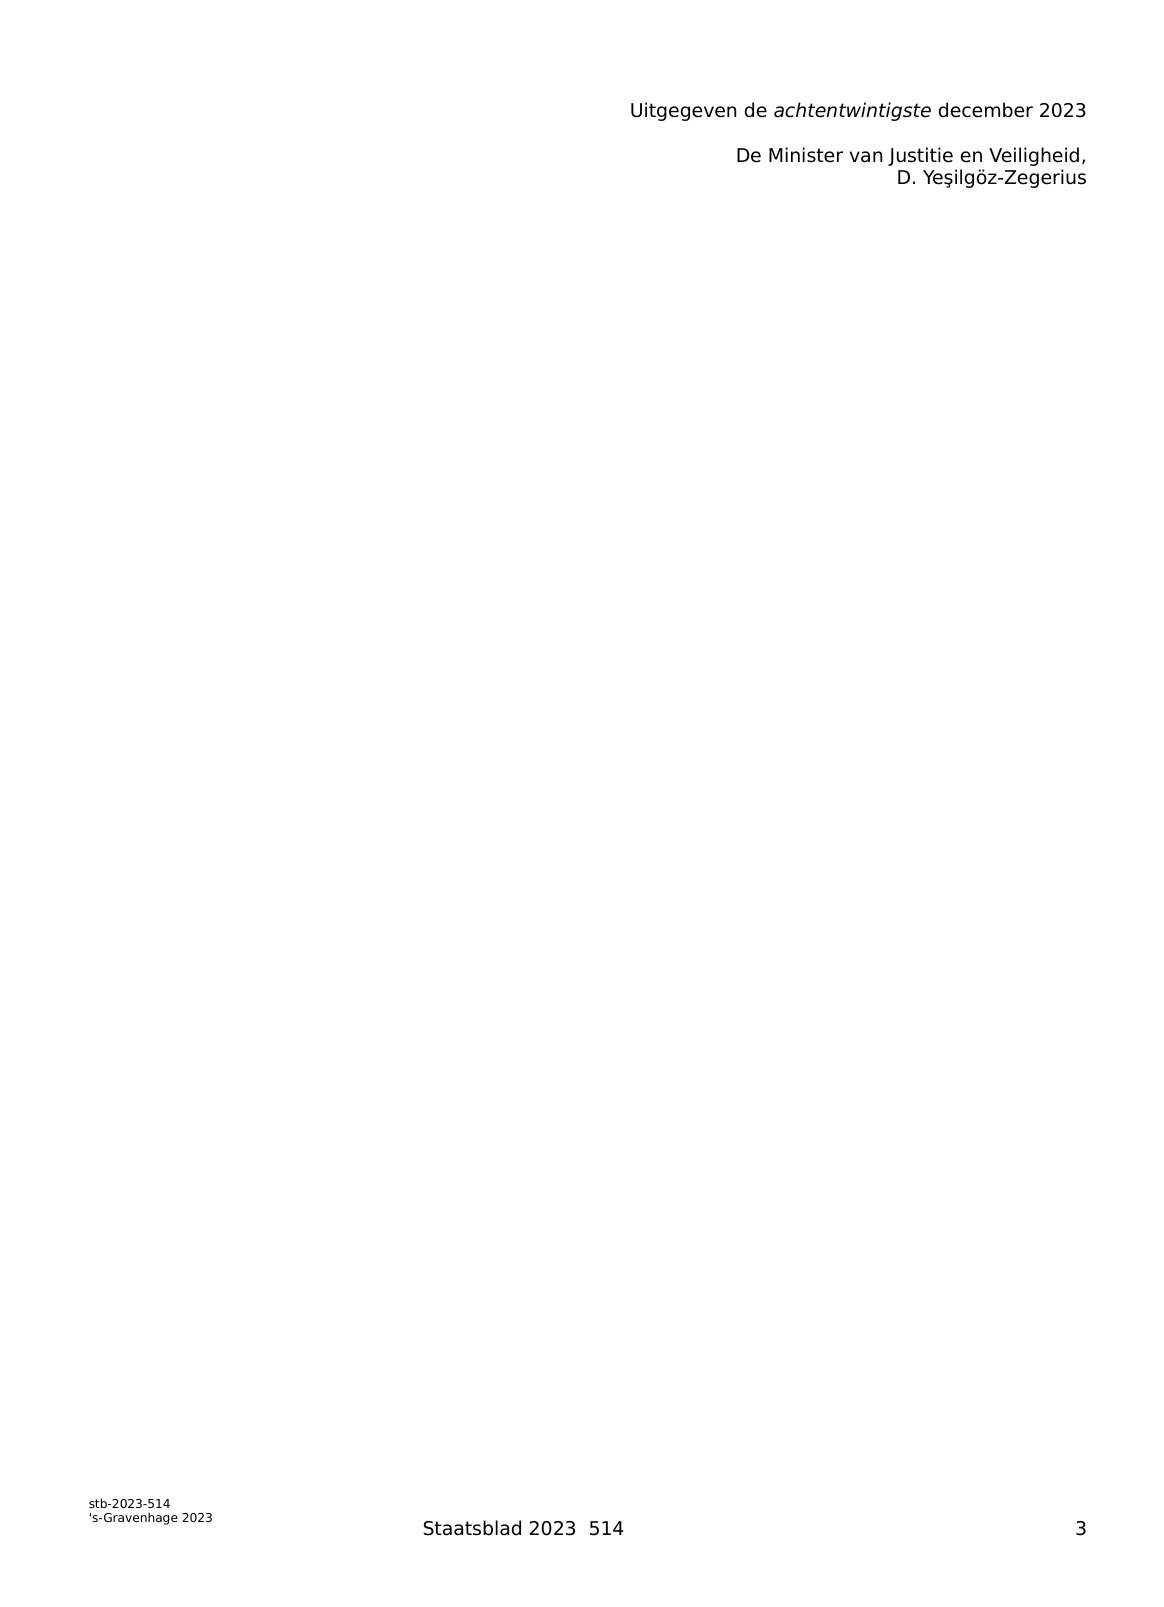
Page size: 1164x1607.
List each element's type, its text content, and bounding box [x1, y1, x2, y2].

text 's-Gravenhage 2023 [88, 1511, 323, 1525]
text De Minister van Justitie en Veiligheid, D. Yeşilgöz-Zegerius [422, 144, 1087, 188]
text stb-2023-514 [88, 1497, 323, 1511]
text Uitgegeven de achtentwintigste december 2023 [422, 100, 1087, 122]
